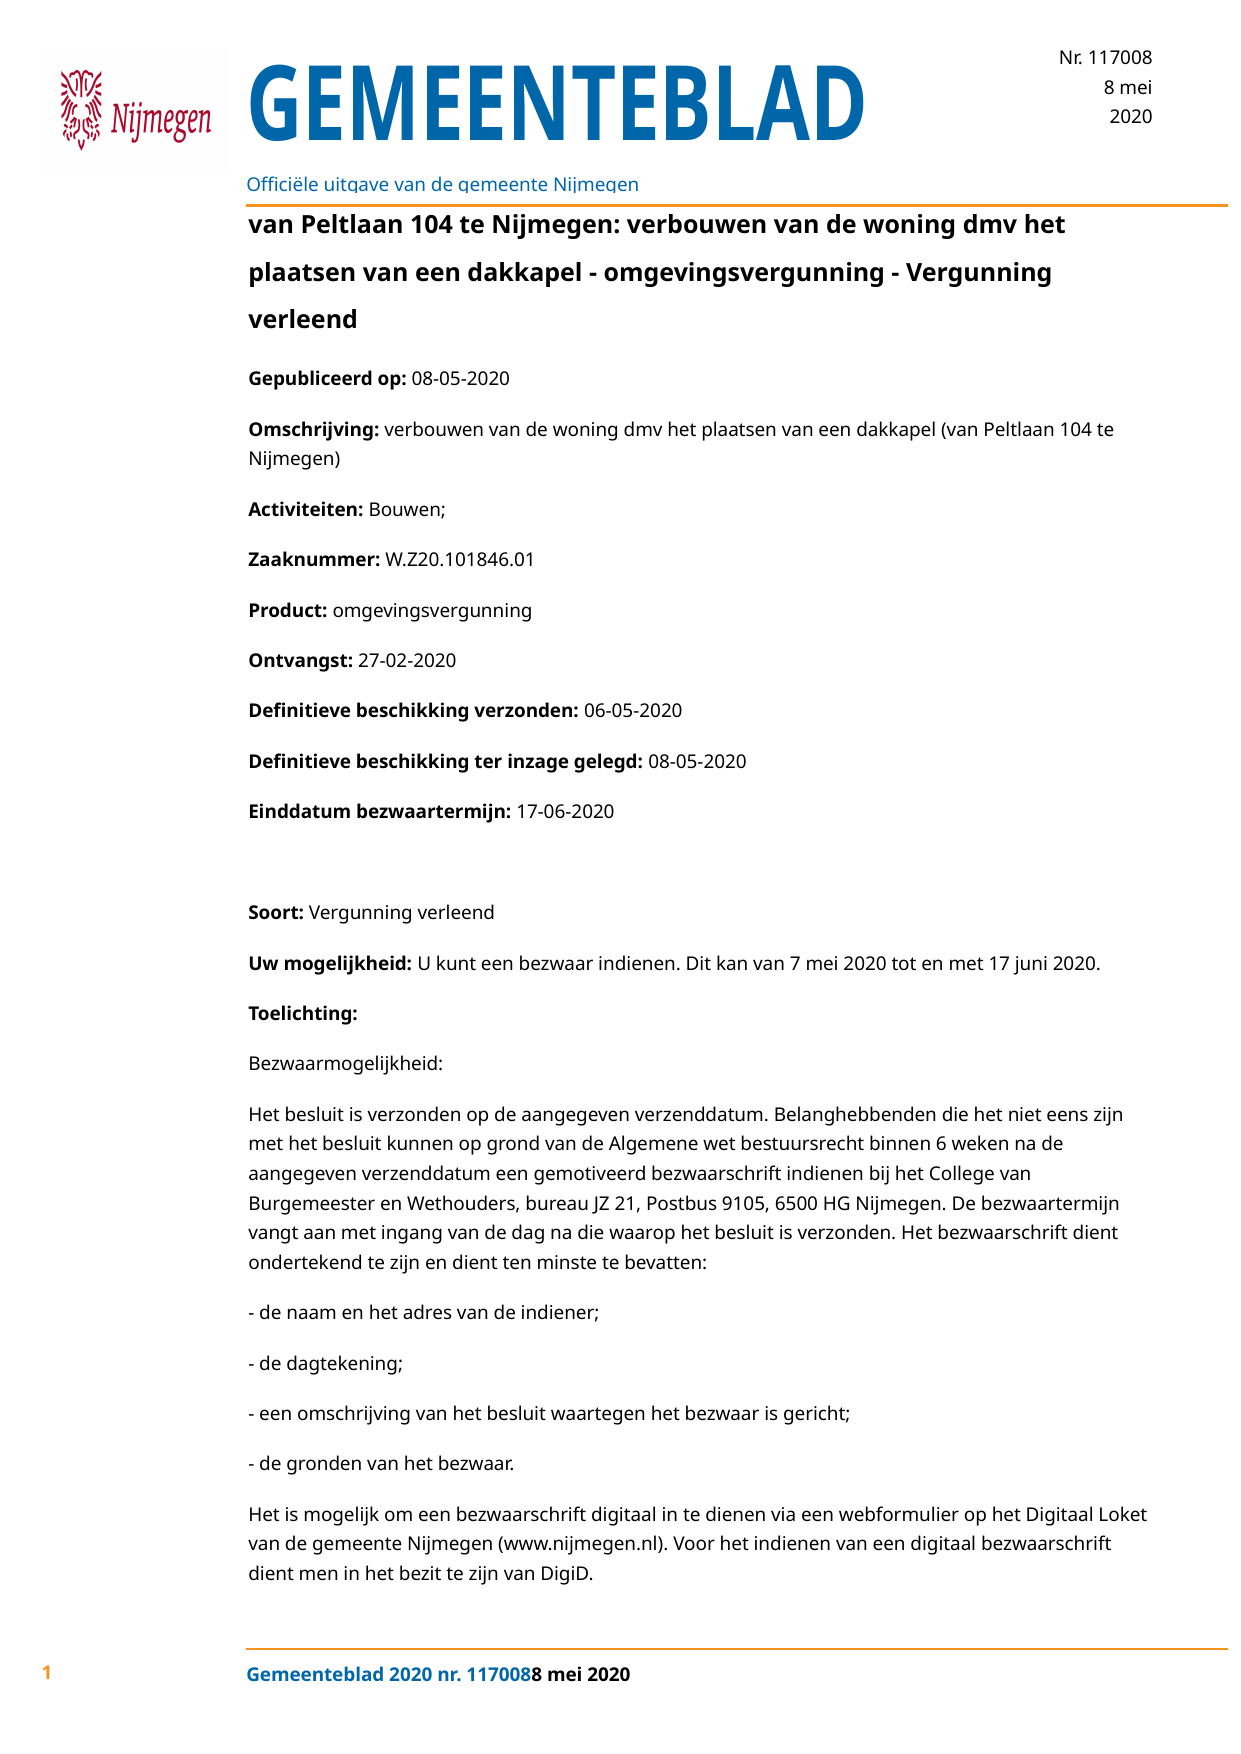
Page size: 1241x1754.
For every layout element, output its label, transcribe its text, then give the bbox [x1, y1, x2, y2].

text Gepubliceerd op: 08-05-2020 [248, 366, 1152, 391]
text - de gronden van het bezwaar. [248, 1451, 1152, 1476]
text Soort: Vergunning verleend [248, 899, 1152, 925]
text - de dagtekening; [248, 1350, 1152, 1375]
text Omschrijving: verbouwen van de woning dmv het plaatsen van een dakkapel (van Peltlaan 104 te Nijmegen) [248, 416, 1152, 471]
text Definitieve beschikking ter inzage gelegd: 08-05-2020 [248, 748, 1152, 774]
text van Peltlaan 104 te Nijmegen: verbouwen van de woning dmv het plaatsen van een dakkapel - omgevingsvergunning - Vergunning verleend [248, 207, 1152, 336]
text Toelichting: [248, 1000, 1152, 1026]
text Uw mogelijkheid: U kunt een bezwaar indienen. Dit kan van 7 mei 2020 tot en met 17 juni 2020. [248, 950, 1152, 975]
text Het besluit is verzonden op de aangegeven verzenddatum. Belanghebbenden die het niet eens zijn met het besluit kunnen op grond van de Algemene wet bestuursrecht binnen 6 weken na de aangegeven verzenddatum een gemotiveerd bezwaarschrift indienen bij het College van Burgemeester en Wethouders, bureau JZ 21, Postbus 9105, 6500 HG Nijmegen. De bezwaartermijn vangt aan met ingang van de dag na die waarop het besluit is verzonden. Het bezwaarschrift dient ondertekend te zijn en dient ten minste te bevatten: [248, 1101, 1152, 1274]
text Bezwaarmogelijkheid: [248, 1051, 1152, 1076]
text Einddatum bezwaartermijn: 17-06-2020 [248, 798, 1152, 824]
text Product: omgevingsvergunning [248, 597, 1152, 622]
picture [41, 47, 231, 172]
text - een omschrijving van het besluit waartegen het bezwaar is gericht; [248, 1400, 1152, 1426]
text Zaaknummer: W.Z20.101846.01 [248, 546, 1152, 572]
text Definitieve beschikking verzonden: 06-05-2020 [248, 698, 1152, 723]
text Activiteiten: Bouwen; [248, 496, 1152, 522]
text Het is mogelijk om een bezwaarschrift digitaal in te dienen via een webformulier op het Digitaal Loket van de gemeente Nijmegen (www.nijmegen.nl). Voor het indienen van een digitaal bezwaarschrift dient men in het bezit te zijn van DigiD. [248, 1501, 1152, 1586]
text Ontvangst: 27-02-2020 [248, 647, 1152, 673]
text - de naam en het adres van de indiener; [248, 1299, 1152, 1325]
